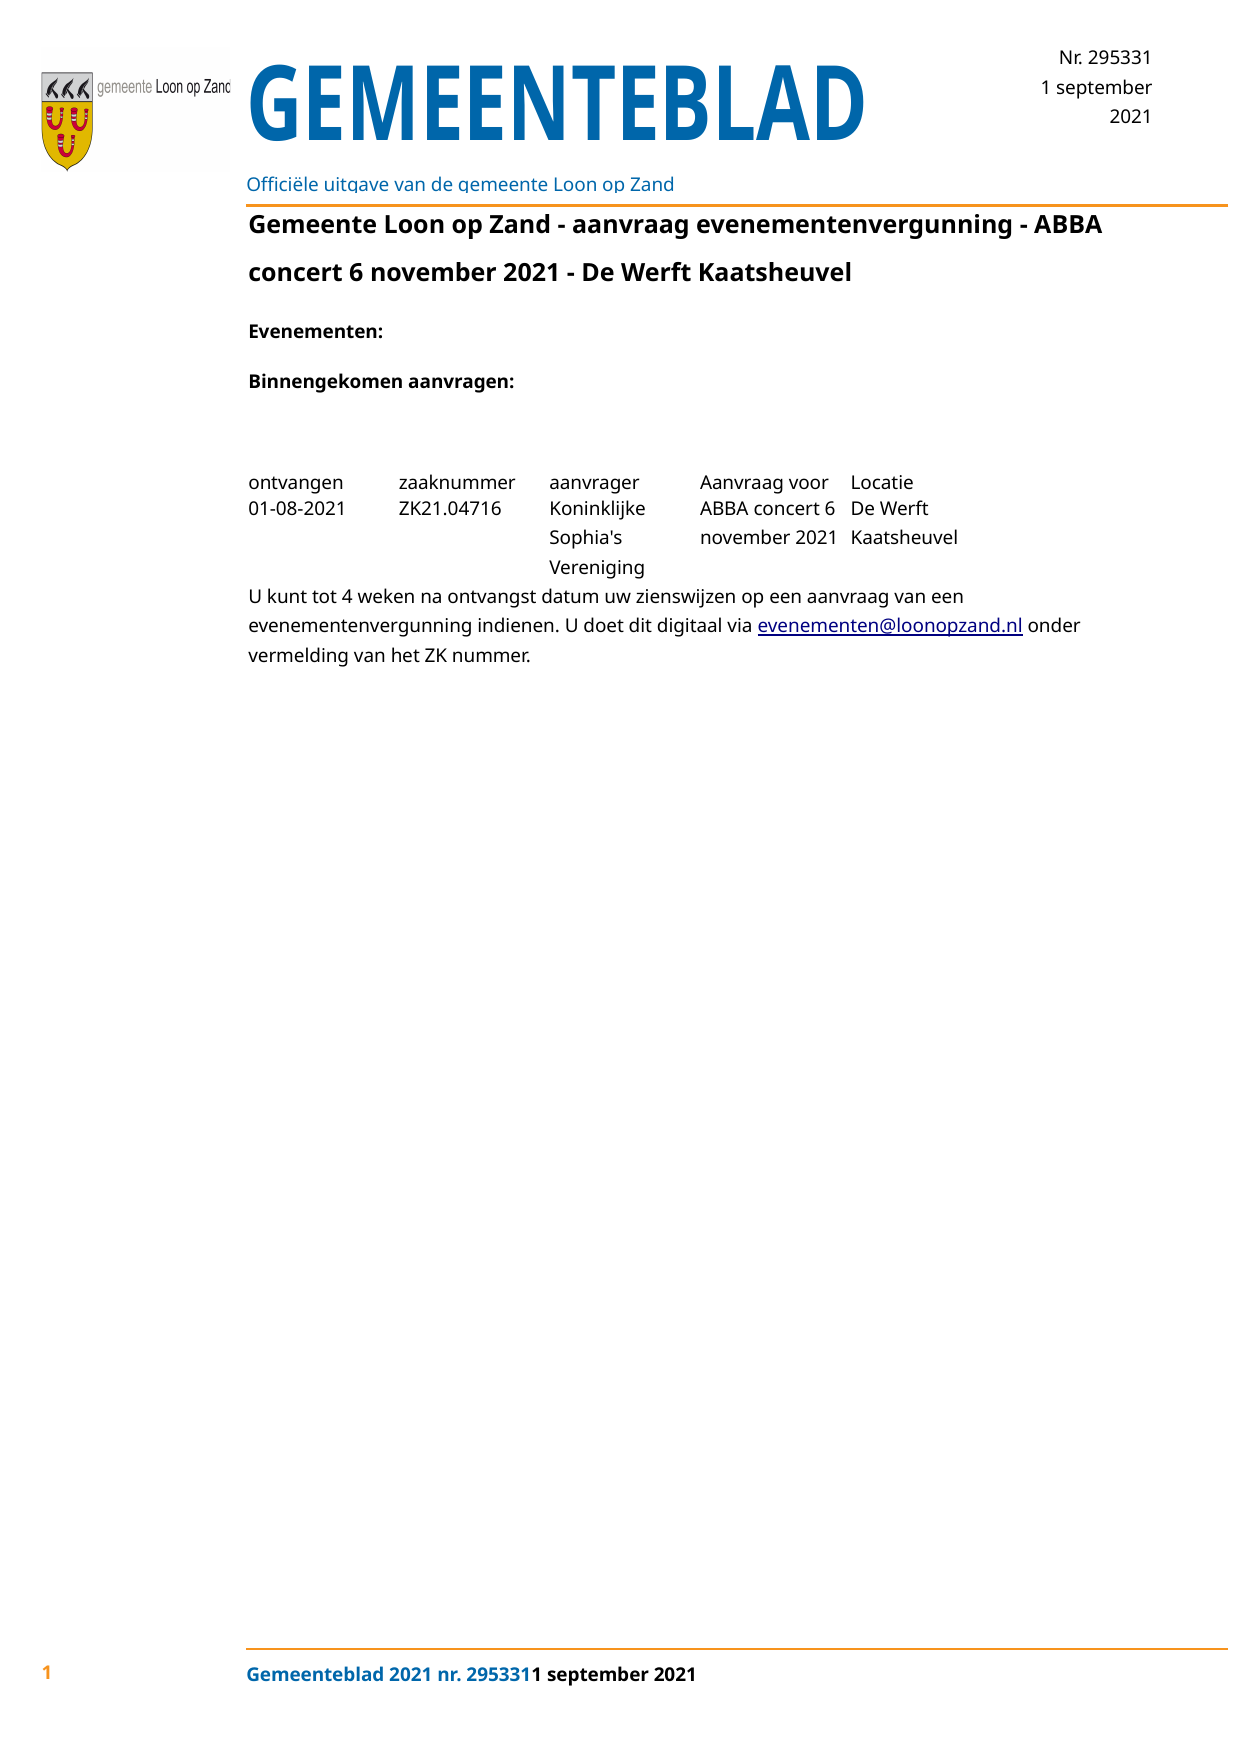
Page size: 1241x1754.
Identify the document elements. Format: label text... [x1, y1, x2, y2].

table_header zaaknummer [399, 469, 549, 495]
text U kunt tot 4 weken na ontvangst datum uw zienswijzen op een aanvraag van een evenementenvergunning indienen. U doet dit digitaal via evenementen@loonopzand.nl onder vermelding van het ZK nummer. [248, 583, 1152, 668]
text Binnengekomen aanvragen: [248, 368, 1152, 394]
table_cell Koninklijke Sophia's Vereniging [549, 495, 700, 580]
table_cell [1001, 495, 1152, 580]
table_cell De Werft Kaatsheuvel [850, 495, 1001, 580]
text Gemeente Loon op Zand - aanvraag evenementenvergunning - ABBA concert 6 november 2021 - De Werft Kaatsheuvel [248, 207, 1152, 288]
table_header Aanvraag voor [700, 469, 850, 495]
table_cell 01-08-2021 [248, 495, 398, 580]
table_header Locatie [850, 469, 1001, 495]
table_header ontvangen [248, 469, 398, 495]
table_header [1001, 469, 1152, 495]
table_header aanvrager [549, 469, 700, 495]
picture [41, 47, 231, 172]
table_cell ABBA concert 6 november 2021 [700, 495, 850, 580]
text Evenementen: [248, 318, 1152, 344]
table_cell ZK21.04716 [399, 495, 549, 580]
